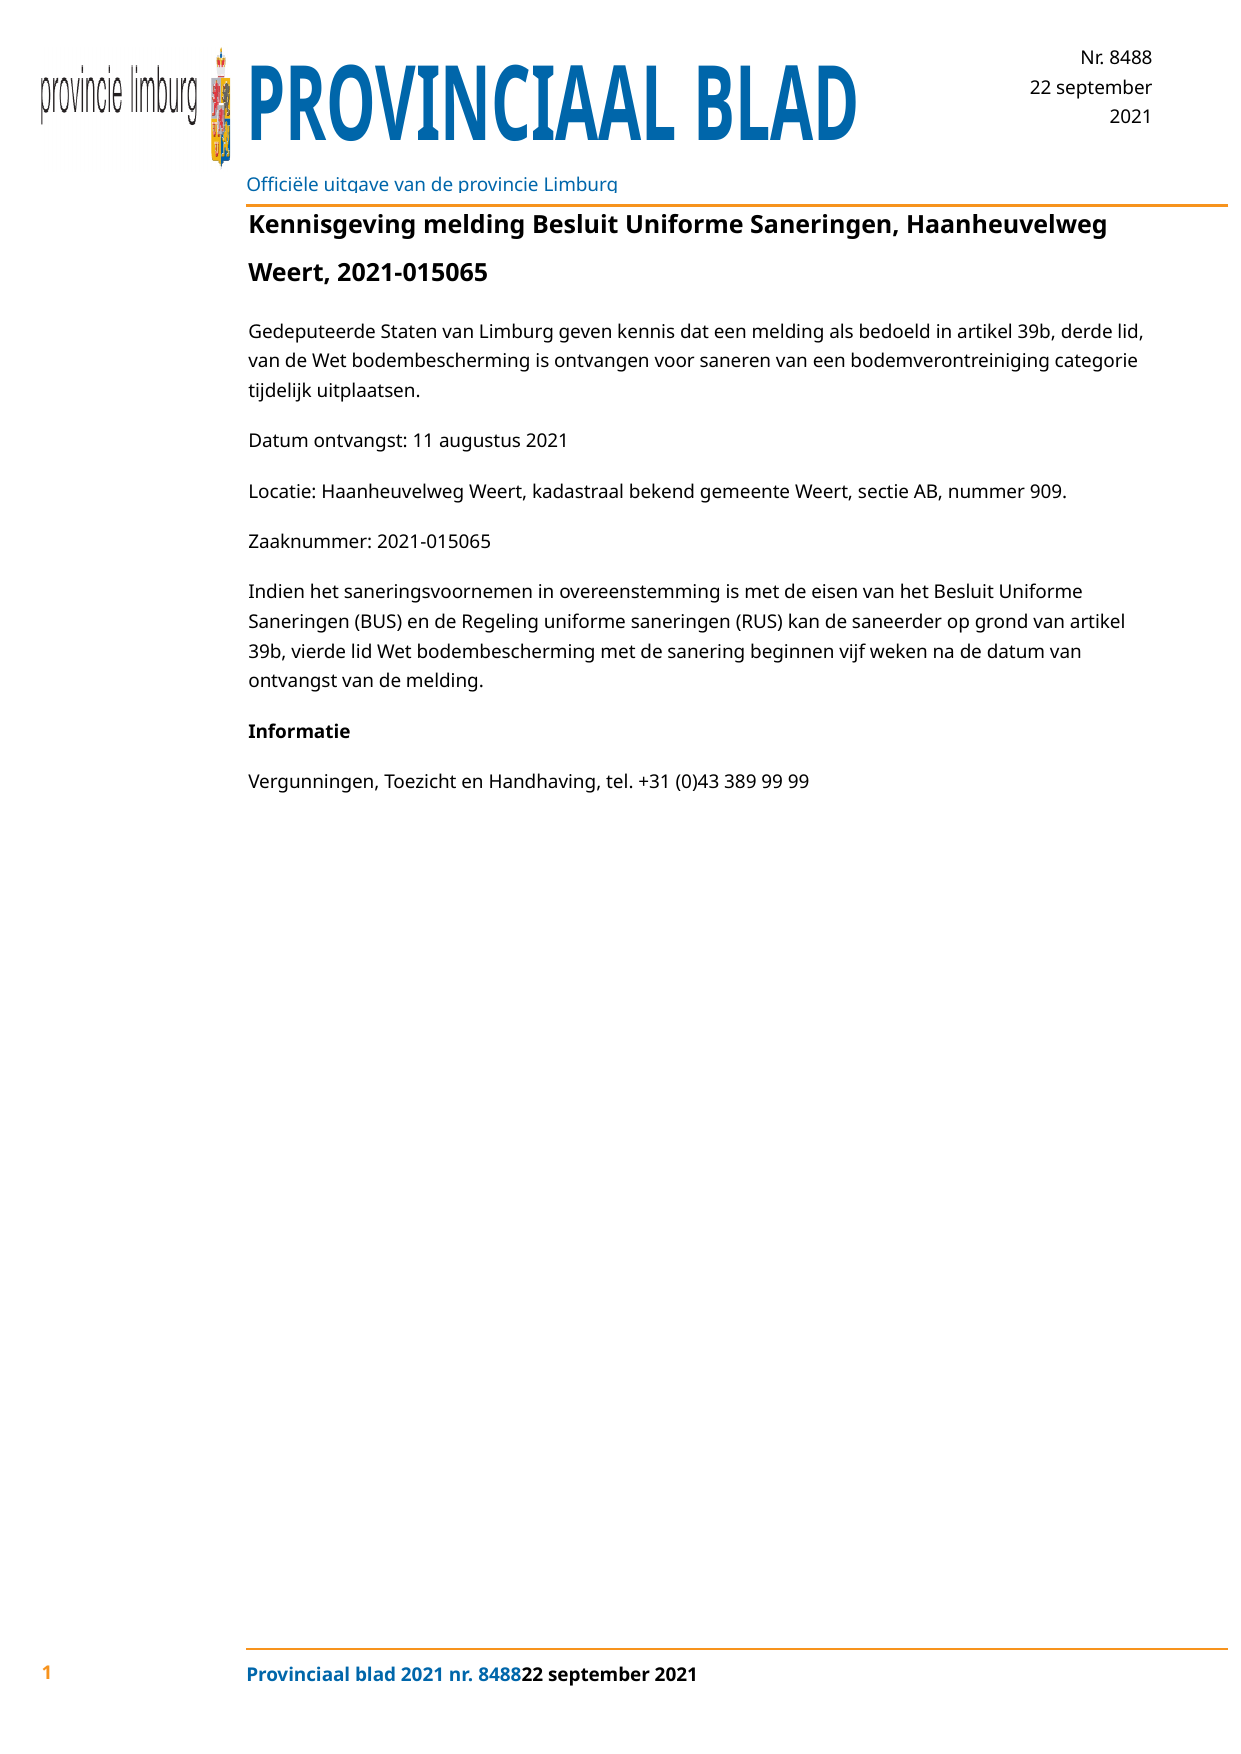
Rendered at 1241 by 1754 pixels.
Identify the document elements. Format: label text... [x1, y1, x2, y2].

text Locatie: Haanheuvelweg Weert, kadastraal bekend gemeente Weert, sectie AB, nummer 909. [248, 478, 1152, 504]
text Datum ontvangst: 11 augustus 2021 [248, 427, 1152, 453]
text Gedeputeerde Staten van Limburg geven kennis dat een melding als bedoeld in artikel 39b, derde lid, van de Wet bodembescherming is ontvangen voor saneren van een bodemverontreiniging categorie tijdelijk uitplaatsen. [248, 318, 1152, 403]
text Zaaknummer: 2021-015065 [248, 528, 1152, 554]
text Kennisgeving melding Besluit Uniforme Saneringen, Haanheuvelweg Weert, 2021-015065 [248, 207, 1152, 288]
text Informatie [248, 718, 1152, 744]
picture [41, 47, 231, 172]
text Vergunningen, Toezicht en Handhaving, tel. +31 (0)43 389 99 99 [248, 768, 1152, 794]
text Indien het saneringsvoornemen in overeenstemming is met de eisen van het Besluit Uniforme Saneringen (BUS) en de Regeling uniforme saneringen (RUS) kan de saneerder op grond van artikel 39b, vierde lid Wet bodembescherming met de sanering beginnen vijf weken na de datum van ontvangst van de melding. [248, 579, 1152, 693]
